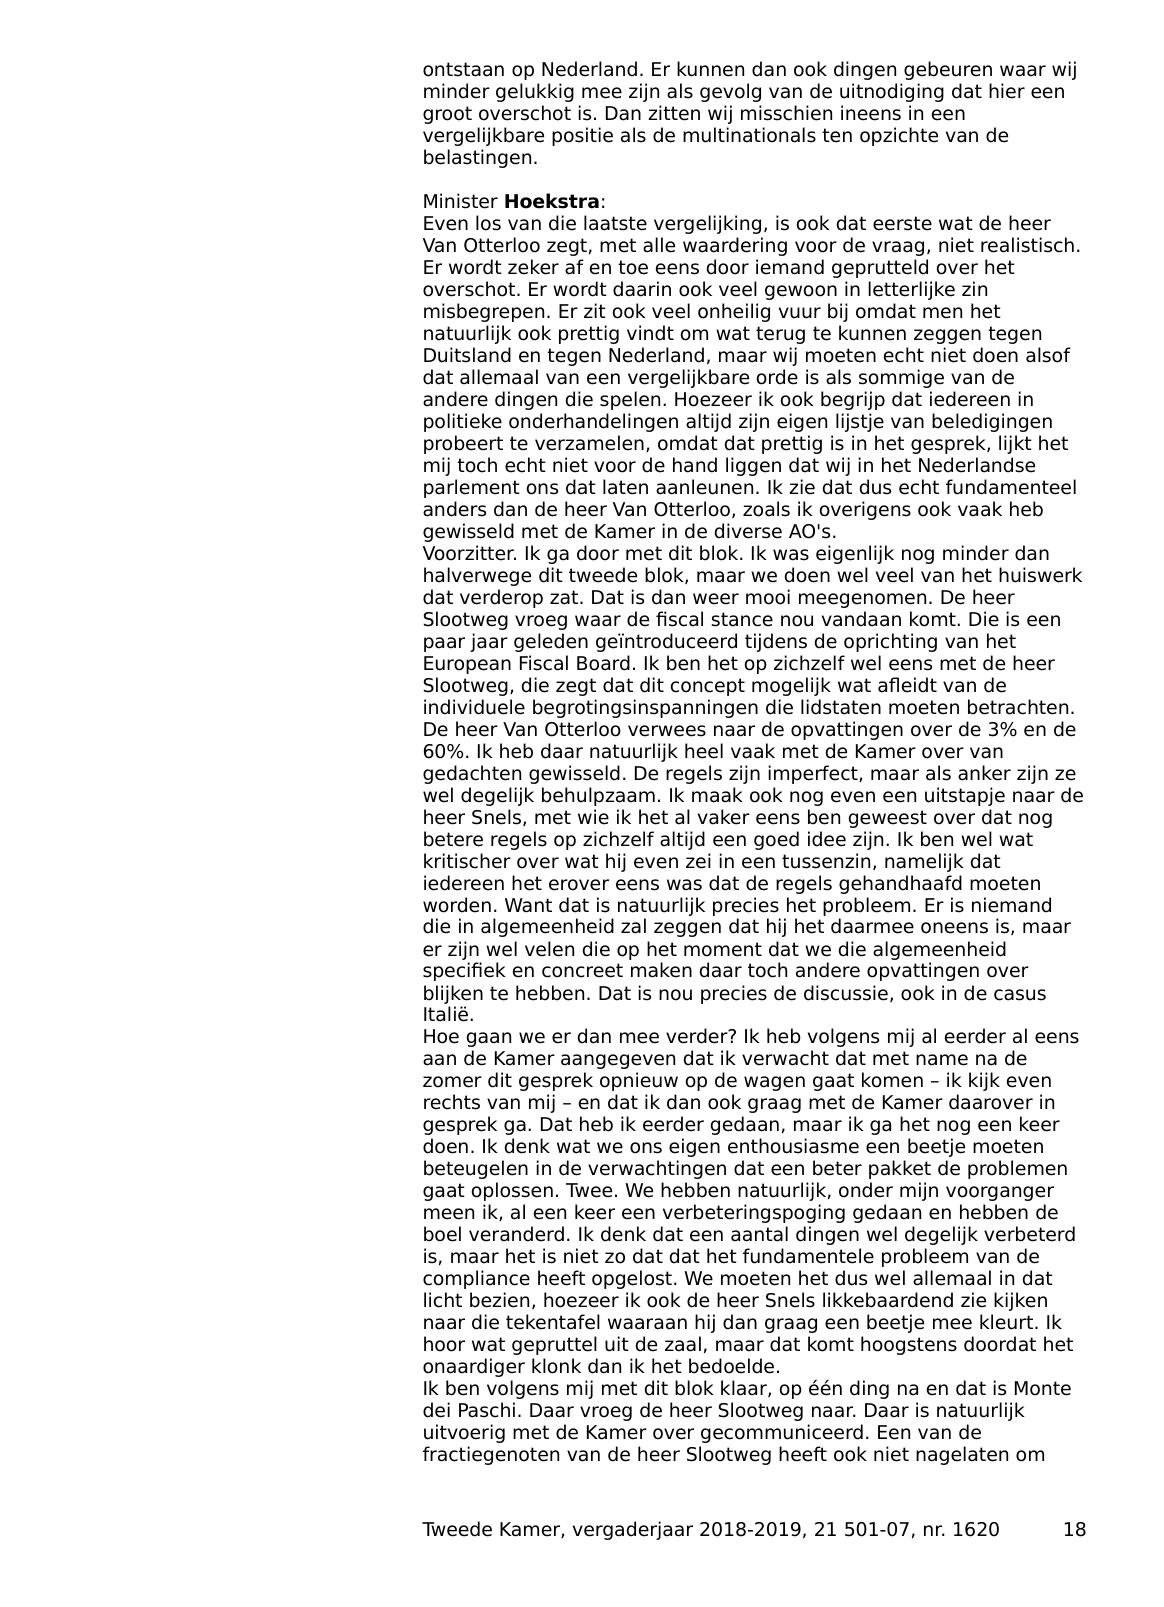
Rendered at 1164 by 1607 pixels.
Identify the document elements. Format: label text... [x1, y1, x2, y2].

text Minister Hoekstra: [422, 191, 1087, 213]
text Even los van die laatste vergelijking, is ook dat eerste wat de heer Van Otterloo zegt, met alle waardering voor de vraag, niet realistisch. Er wordt zeker af en toe eens door iemand geprutteld over het overschot. Er wordt daarin ook veel gewoon in letterlijke zin misbegrepen. Er zit ook veel onheilig vuur bij omdat men het natuurlijk ook prettig vindt om wat terug te kunnen zeggen tegen Duitsland en tegen Nederland, maar wij moeten echt niet doen alsof dat allemaal van een vergelijkbare orde is als sommige van de andere dingen die spelen. Hoezeer ik ook begrijp dat iedereen in politieke onderhandelingen altijd zijn eigen lijstje van beledigingen probeert te verzamelen, omdat dat prettig is in het gesprek, lijkt het mij toch echt niet voor de hand liggen dat wij in het Nederlandse parlement ons dat laten aanleunen. Ik zie dat dus echt fundamenteel anders dan de heer Van Otterloo, zoals ik overigens ook vaak heb gewisseld met de Kamer in de diverse AO's. [422, 213, 1087, 543]
text Voorzitter. Ik ga door met dit blok. Ik was eigenlijk nog minder dan halverwege dit tweede blok, maar we doen wel veel van het huiswerk dat verderop zat. Dat is dan weer mooi meegenomen. De heer Slootweg vroeg waar de fiscal stance nou vandaan komt. Die is een paar jaar geleden geïntroduceerd tijdens de oprichting van het European Fiscal Board. Ik ben het op zichzelf wel eens met de heer Slootweg, die zegt dat dit concept mogelijk wat afleidt van de individuele begrotingsinspanningen die lidstaten moeten betrachten. [422, 543, 1087, 719]
text ontstaan op Nederland. Er kunnen dan ook dingen gebeuren waar wij minder gelukkig mee zijn als gevolg van de uitnodiging dat hier een groot overschot is. Dan zitten wij misschien ineens in een vergelijkbare positie als de multinationals ten opzichte van de belastingen. [422, 59, 1087, 169]
text Hoe gaan we er dan mee verder? Ik heb volgens mij al eerder al eens aan de Kamer aangegeven dat ik verwacht dat met name na de zomer dit gesprek opnieuw op de wagen gaat komen – ik kijk even rechts van mij – en dat ik dan ook graag met de Kamer daarover in gesprek ga. Dat heb ik eerder gedaan, maar ik ga het nog een keer doen. Ik denk wat we ons eigen enthousiasme een beetje moeten beteugelen in de verwachtingen dat een beter pakket de problemen gaat oplossen. Twee. We hebben natuurlijk, onder mijn voorganger meen ik, al een keer een verbeteringspoging gedaan en hebben de boel veranderd. Ik denk dat een aantal dingen wel degelijk verbeterd is, maar het is niet zo dat dat het fundamentele probleem van de compliance heeft opgelost. We moeten het dus wel allemaal in dat licht bezien, hoezeer ik ook de heer Snels likkebaardend zie kijken naar die tekentafel waaraan hij dan graag een beetje mee kleurt. Ik hoor wat gepruttel uit de zaal, maar dat komt hoogstens doordat het onaardiger klonk dan ik het bedoelde. [422, 1026, 1087, 1378]
text De heer Van Otterloo verwees naar de opvattingen over de 3% en de 60%. Ik heb daar natuurlijk heel vaak met de Kamer over van gedachten gewisseld. De regels zijn imperfect, maar als anker zijn ze wel degelijk behulpzaam. Ik maak ook nog even een uitstapje naar de heer Snels, met wie ik het al vaker eens ben geweest over dat nog betere regels op zichzelf altijd een goed idee zijn. Ik ben wel wat kritischer over wat hij even zei in een tussenzin, namelijk dat iedereen het erover eens was dat de regels gehandhaafd moeten worden. Want dat is natuurlijk precies het probleem. Er is niemand die in algemeenheid zal zeggen dat hij het daarmee oneens is, maar er zijn wel velen die op het moment dat we die algemeenheid specifiek en concreet maken daar toch andere opvattingen over blijken te hebben. Dat is nou precies de discussie, ook in de casus Italië. [422, 719, 1087, 1026]
text Ik ben volgens mij met dit blok klaar, op één ding na en dat is Monte dei Paschi. Daar vroeg de heer Slootweg naar. Daar is natuurlijk uitvoerig met de Kamer over gecommuniceerd. Een van de fractiegenoten van de heer Slootweg heeft ook niet nagelaten om [422, 1378, 1087, 1466]
